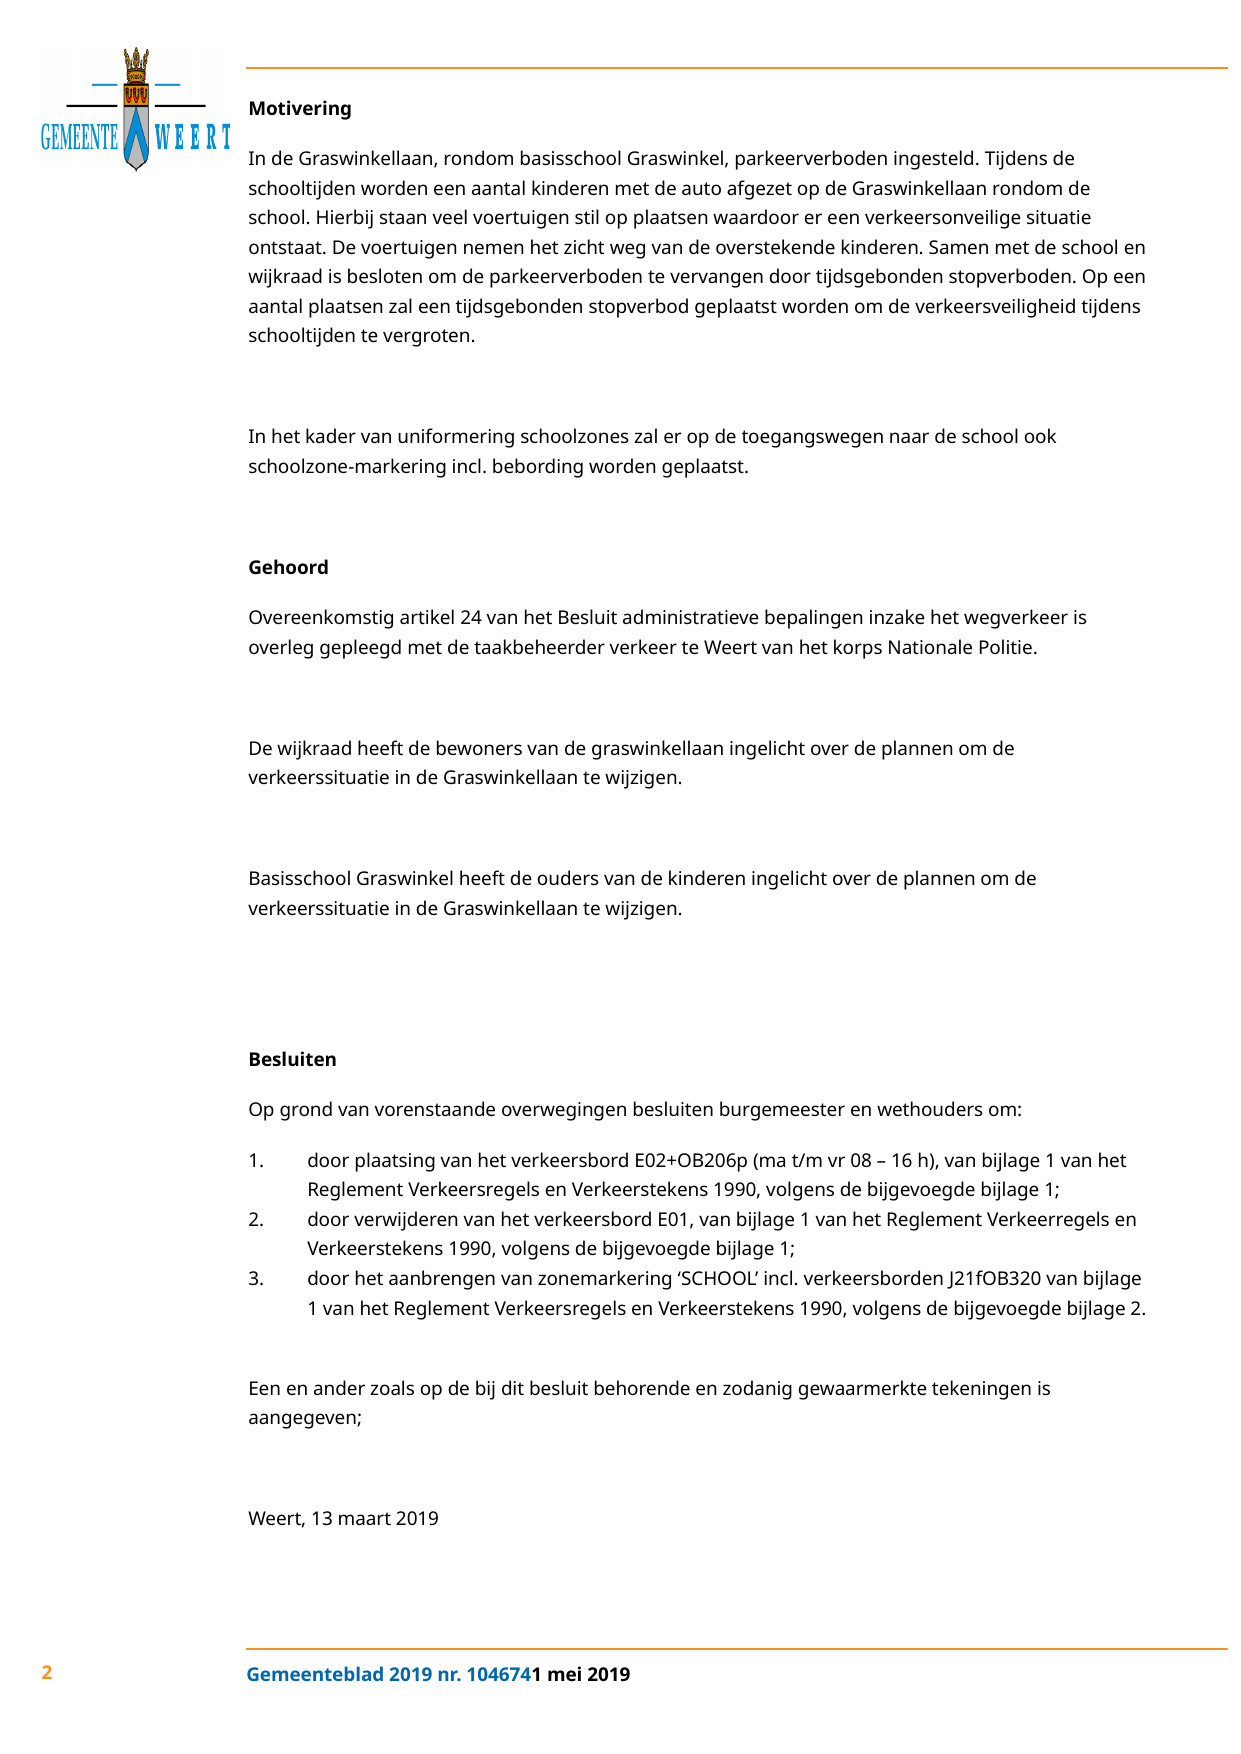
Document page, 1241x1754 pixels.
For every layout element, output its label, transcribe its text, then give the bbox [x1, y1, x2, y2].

text Op grond van vorenstaande overwegingen besluiten burgemeester en wethouders om: [248, 1096, 1152, 1122]
picture [41, 47, 231, 172]
list door plaatsing van het verkeersbord E02+OB206p (ma t/m vr 08 – 16 h), van bijlage 1 van het Reglement Verkeersregels en Verkeerstekens 1990, volgens de bijgevoegde bijlage 1; [248, 1147, 1152, 1202]
text Gehoord [248, 554, 1152, 580]
text In het kader van uniformering schoolzones zal er op de toegangswegen naar de school ook schoolzone-markering incl. bebording worden geplaatst. [248, 423, 1152, 479]
text Besluiten [248, 1046, 1152, 1072]
text Een en ander zoals op de bij dit besluit behorende en zodanig gewaarmerkte tekeningen is aangegeven; [248, 1375, 1152, 1430]
text In de Graswinkellaan, rondom basisschool Graswinkel, parkeerverboden ingesteld. Tijdens de schooltijden worden een aantal kinderen met de auto afgezet op de Graswinkellaan rondom de school. Hierbij staan veel voertuigen stil op plaatsen waardoor er een verkeersonveilige situatie ontstaat. De voertuigen nemen het zicht weg van de overstekende kinderen. Samen met de school en wijkraad is besloten om de parkeerverboden te vervangen door tijdsgebonden stopverboden. Op een aantal plaatsen zal een tijdsgebonden stopverbod geplaatst worden om de verkeersveiligheid tijdens schooltijden te vergroten. [248, 145, 1152, 348]
list door verwijderen van het verkeersbord E01, van bijlage 1 van het Reglement Verkeerregels en Verkeerstekens 1990, volgens de bijgevoegde bijlage 1; [248, 1206, 1152, 1261]
list door het aanbrengen van zonemarkering ‘SCHOOL’ incl. verkeersborden J21fOB320 van bijlage 1 van het Reglement Verkeersregels en Verkeerstekens 1990, volgens de bijgevoegde bijlage 2. [248, 1265, 1152, 1321]
text De wijkraad heeft de bewoners van de graswinkellaan ingelicht over de plannen om de verkeerssituatie in de Graswinkellaan te wijzigen. [248, 735, 1152, 790]
text Basisschool Graswinkel heeft de ouders van de kinderen ingelicht over de plannen om de verkeerssituatie in de Graswinkellaan te wijzigen. [248, 865, 1152, 921]
text Weert, 13 maart 2019 [248, 1505, 1152, 1531]
text Motivering [248, 95, 1152, 121]
text Overeenkomstig artikel 24 van het Besluit administratieve bepalingen inzake het wegverkeer is overleg gepleegd met de taakbeheerder verkeer te Weert van het korps Nationale Politie. [248, 604, 1152, 660]
